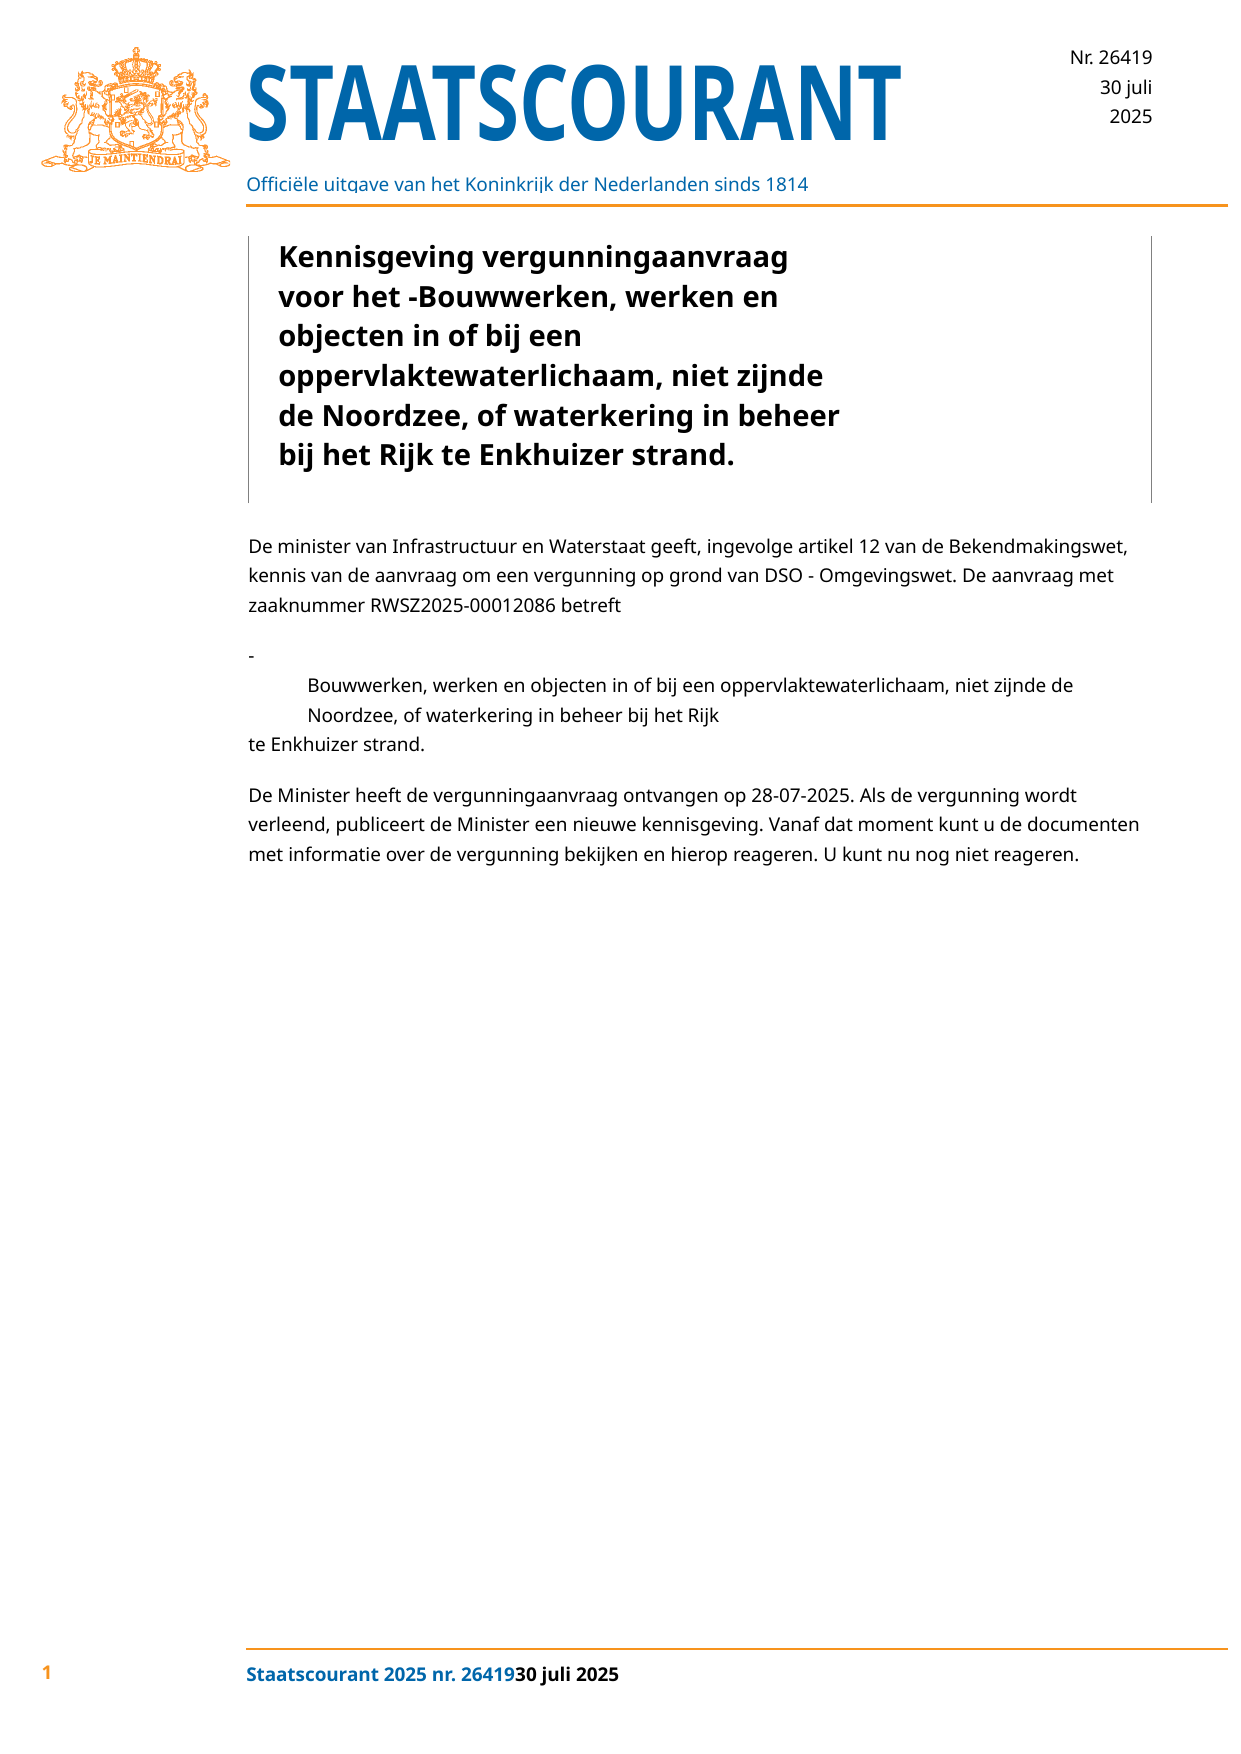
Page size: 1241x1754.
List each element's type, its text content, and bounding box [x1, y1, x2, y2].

text De minister van Infrastructuur en Waterstaat geeft, ingevolge artikel 12 van de Bekendmakingswet, kennis van de aanvraag om een vergunning op grond van DSO - Omgevingswet. De aanvraag met zaaknummer RWSZ2025-00012086 betreft [248, 533, 1152, 618]
text De Minister heeft de vergunningaanvraag ontvangen op 28-07-2025. Als de vergunning wordt verleend, publiceert de Minister een nieuwe kennisgeving. Vanaf dat moment kunt u de documenten met informatie over de vergunning bekijken en hierop reageren. U kunt nu nog niet reageren. [248, 782, 1152, 867]
table_header [850, 414, 1151, 503]
picture [41, 47, 231, 172]
table_header Kennisgeving vergunningaanvraag voor het -Bouwwerken, werken en objecten in of bij een oppervlaktewaterlichaam, niet zijnde de Noordzee, of waterkering in beheer bij het Rijk te Enkhuizer strand. [249, 236, 850, 503]
table_header [850, 236, 912, 413]
table_header [1090, 236, 1151, 413]
picture [912, 236, 1090, 414]
text te Enkhuizer strand. [248, 731, 1152, 757]
list Bouwwerken, werken en objecten in of bij een oppervlaktewaterlichaam, niet zijnde de Noordzee, of waterkering in beheer bij het Rijk [248, 672, 1152, 727]
